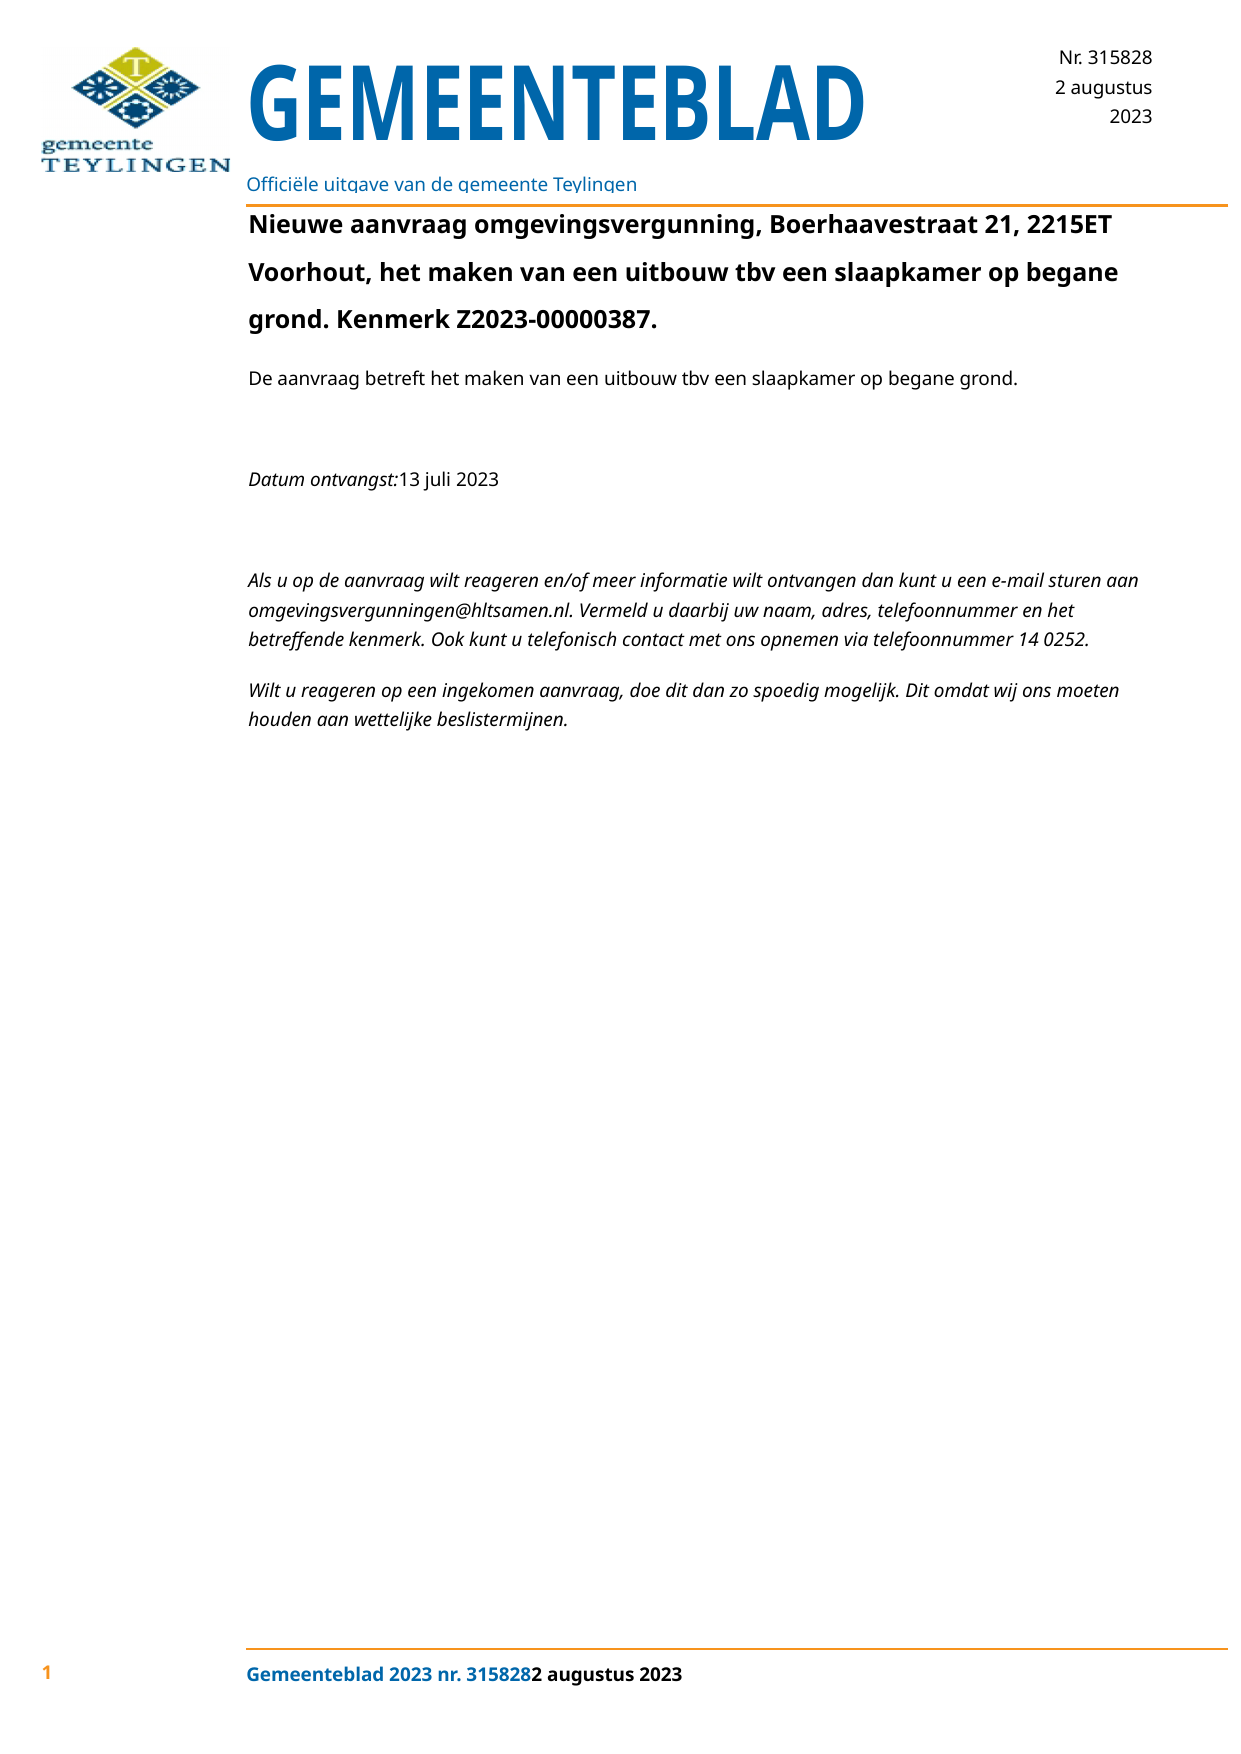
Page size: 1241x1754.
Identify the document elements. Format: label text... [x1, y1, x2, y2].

text Wilt u reageren op een ingekomen aanvraag, doe dit dan zo spoedig mogelijk. Dit omdat wij ons moeten houden aan wettelijke beslistermijnen. [248, 677, 1152, 732]
text Als u op de aanvraag wilt reageren en/of meer informatie wilt ontvangen dan kunt u een e-mail sturen aan omgevingsvergunningen@hltsamen.nl. Vermeld u daarbij uw naam, adres, telefoonnummer en het betreffende kenmerk. Ook kunt u telefonisch contact met ons opnemen via telefoonnummer 14 0252. [248, 567, 1152, 652]
text Datum ontvangst:13 juli 2023 [248, 466, 1152, 492]
picture [41, 47, 231, 172]
text De aanvraag betreft het maken van een uitbouw tbv een slaapkamer op begane grond. [248, 366, 1152, 391]
text Nieuwe aanvraag omgevingsvergunning, Boerhaavestraat 21, 2215ET Voorhout, het maken van een uitbouw tbv een slaapkamer op begane grond. Kenmerk Z2023-00000387. [248, 207, 1152, 336]
